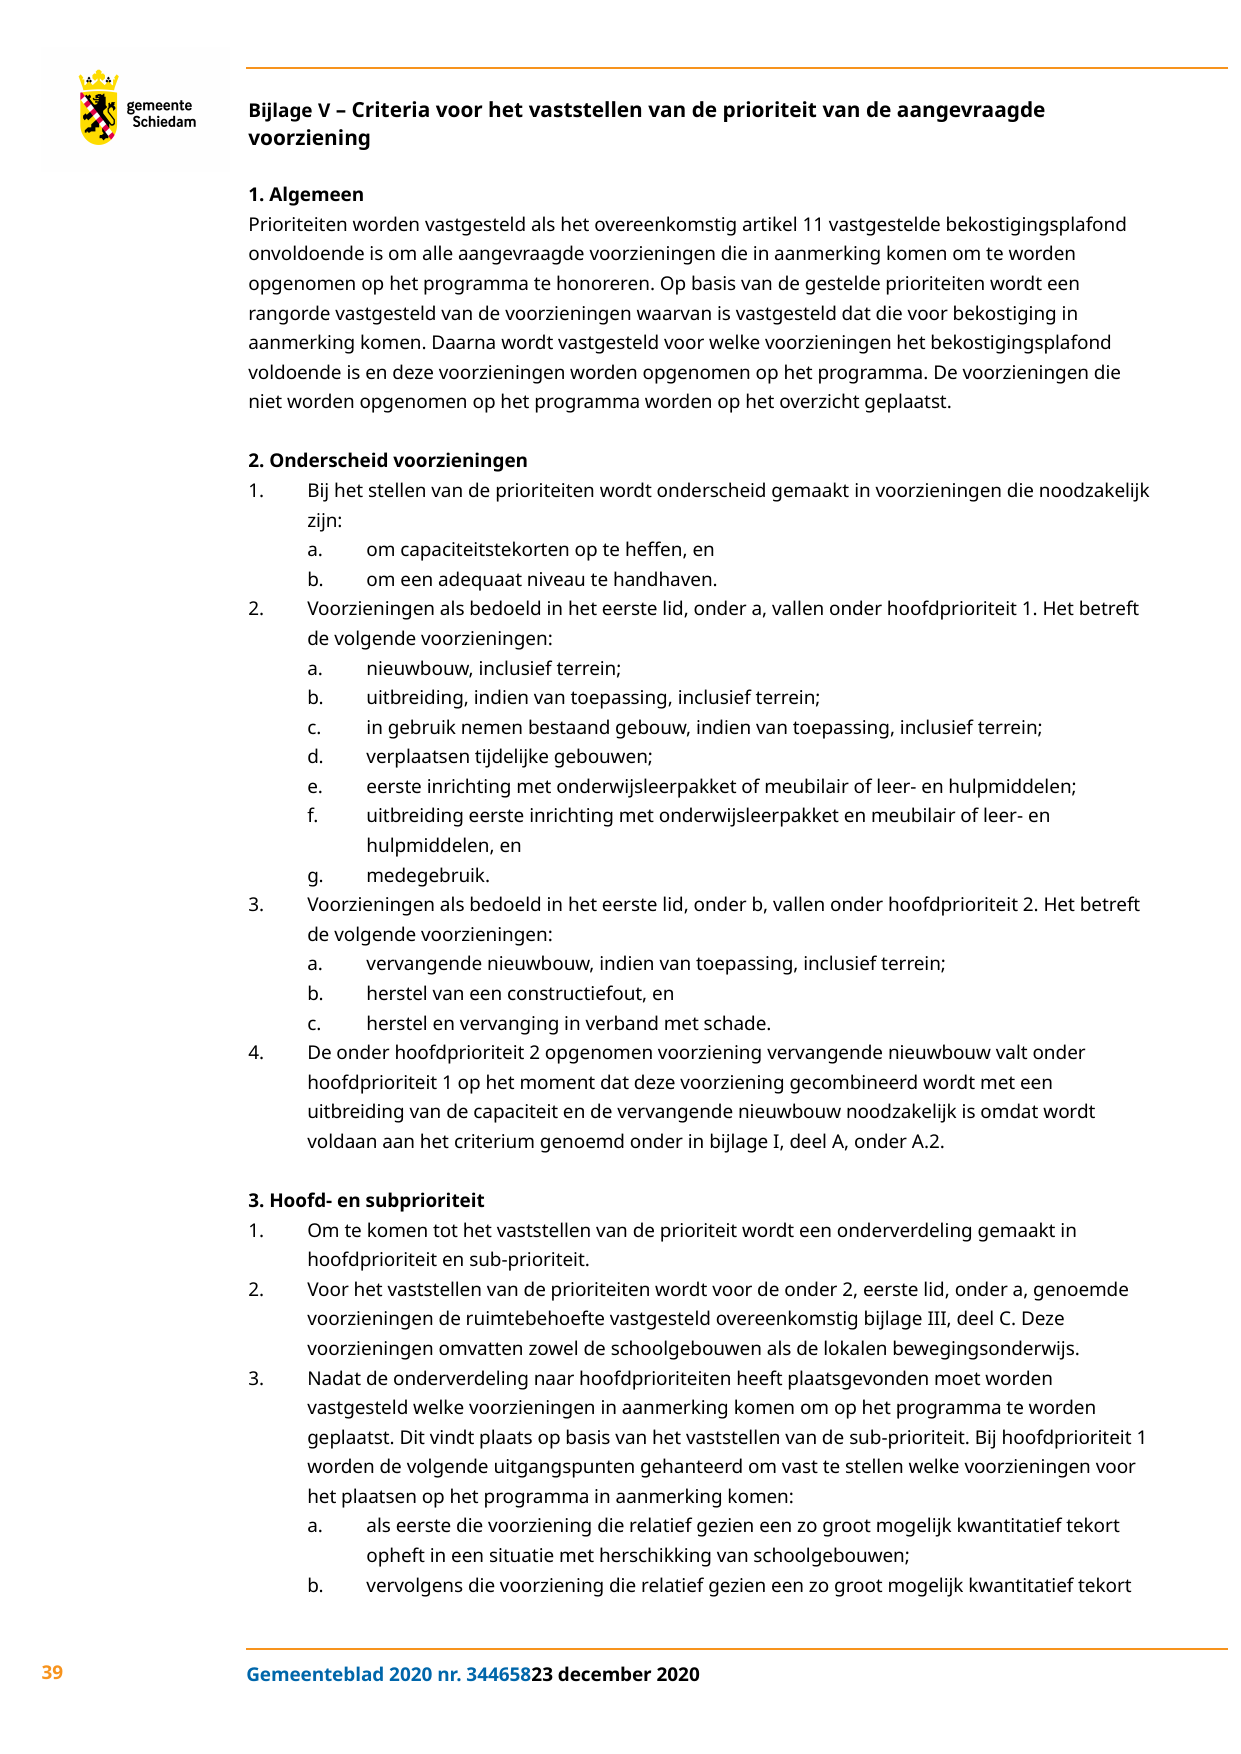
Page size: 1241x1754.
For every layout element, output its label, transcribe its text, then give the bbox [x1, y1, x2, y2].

picture [41, 47, 231, 172]
list eerste inrichting met onderwijsleerpakket of meubilair of leer- en hulpmiddelen; [307, 773, 1152, 799]
list Nadat de onderverdeling naar hoofdprioriteiten heeft plaatsgevonden moet worden vastgesteld welke voorzieningen in aanmerking komen om op het programma te worden geplaatst. Dit vindt plaats op basis van het vaststellen van de sub-prioriteit. Bij hoofdprioriteit 1 worden de volgende uitgangspunten gehanteerd om vast te stellen welke voorzieningen voor het plaatsen op het programma in aanmerking komen: [248, 1365, 1152, 1509]
list De onder hoofdprioriteit 2 opgenomen voorziening vervangende nieuwbouw valt onder hoofdprioriteit 1 op het moment dat deze voorziening gecombineerd wordt met een uitbreiding van de capaciteit en de vervangende nieuwbouw noodzakelijk is omdat wordt voldaan aan het criterium genoemd onder in bijlage I, deel A, onder A.2. [248, 1039, 1152, 1154]
list vervangende nieuwbouw, indien van toepassing, inclusief terrein; [307, 951, 1152, 976]
text 1. Algemeen [248, 181, 1152, 207]
list Bij het stellen van de prioriteiten wordt onderscheid gemaakt in voorzieningen die noodzakelijk zijn: [248, 477, 1152, 532]
list herstel en vervanging in verband met schade. [307, 1010, 1152, 1035]
list in gebruik nemen bestaand gebouw, indien van toepassing, inclusief terrein; [307, 714, 1152, 739]
list nieuwbouw, inclusief terrein; [307, 655, 1152, 680]
list vervolgens die voorziening die relatief gezien een zo groot mogelijk kwantitatief tekort [307, 1572, 1152, 1597]
list om een adequaat niveau te handhaven. [307, 566, 1152, 592]
text Prioriteiten worden vastgesteld als het overeenkomstig artikel 11 vastgestelde bekostigingsplafond onvoldoende is om alle aangevraagde voorzieningen die in aanmerking komen om te worden opgenomen op het programma te honoreren. Op basis van de gestelde prioriteiten wordt een rangorde vastgesteld van de voorzieningen waarvan is vastgesteld dat die voor bekostiging in aanmerking komen. Daarna wordt vastgesteld voor welke voorzieningen het bekostigingsplafond voldoende is en deze voorzieningen worden opgenomen op het programma. De voorzieningen die niet worden opgenomen op het programma worden op het overzicht geplaatst. [248, 211, 1152, 414]
list medegebruik. [307, 862, 1152, 887]
text Bijlage V – Criteria voor het vaststellen van de prioriteit van de aangevraagde voorziening [248, 95, 1152, 152]
text 3. Hoofd- en subprioriteit [248, 1187, 1152, 1213]
list als eerste die voorziening die relatief gezien een zo groot mogelijk kwantitatief tekort opheft in een situatie met herschikking van schoolgebouwen; [307, 1513, 1152, 1568]
list verplaatsen tijdelijke gebouwen; [307, 743, 1152, 769]
list Voorzieningen als bedoeld in het eerste lid, onder b, vallen onder hoofdprioriteit 2. Het betreft de volgende voorzieningen: [248, 891, 1152, 947]
list Om te komen tot het vaststellen van de prioriteit wordt een onderverdeling gemaakt in hoofdprioriteit en sub-prioriteit. [248, 1217, 1152, 1272]
text 2. Onderscheid voorzieningen [248, 448, 1152, 473]
list uitbreiding, indien van toepassing, inclusief terrein; [307, 684, 1152, 710]
list uitbreiding eerste inrichting met onderwijsleerpakket en meubilair of leer- en hulpmiddelen, en [307, 803, 1152, 858]
list om capaciteitstekorten op te heffen, en [307, 536, 1152, 562]
list herstel van een constructiefout, en [307, 980, 1152, 1006]
list Voorzieningen als bedoeld in het eerste lid, onder a, vallen onder hoofdprioriteit 1. Het betreft de volgende voorzieningen: [248, 596, 1152, 651]
list Voor het vaststellen van de prioriteiten wordt voor de onder 2, eerste lid, onder a, genoemde voorzieningen de ruimtebehoefte vastgesteld overeenkomstig bijlage III, deel C. Deze voorzieningen omvatten zowel de schoolgebouwen als de lokalen bewegingsonderwijs. [248, 1276, 1152, 1361]
